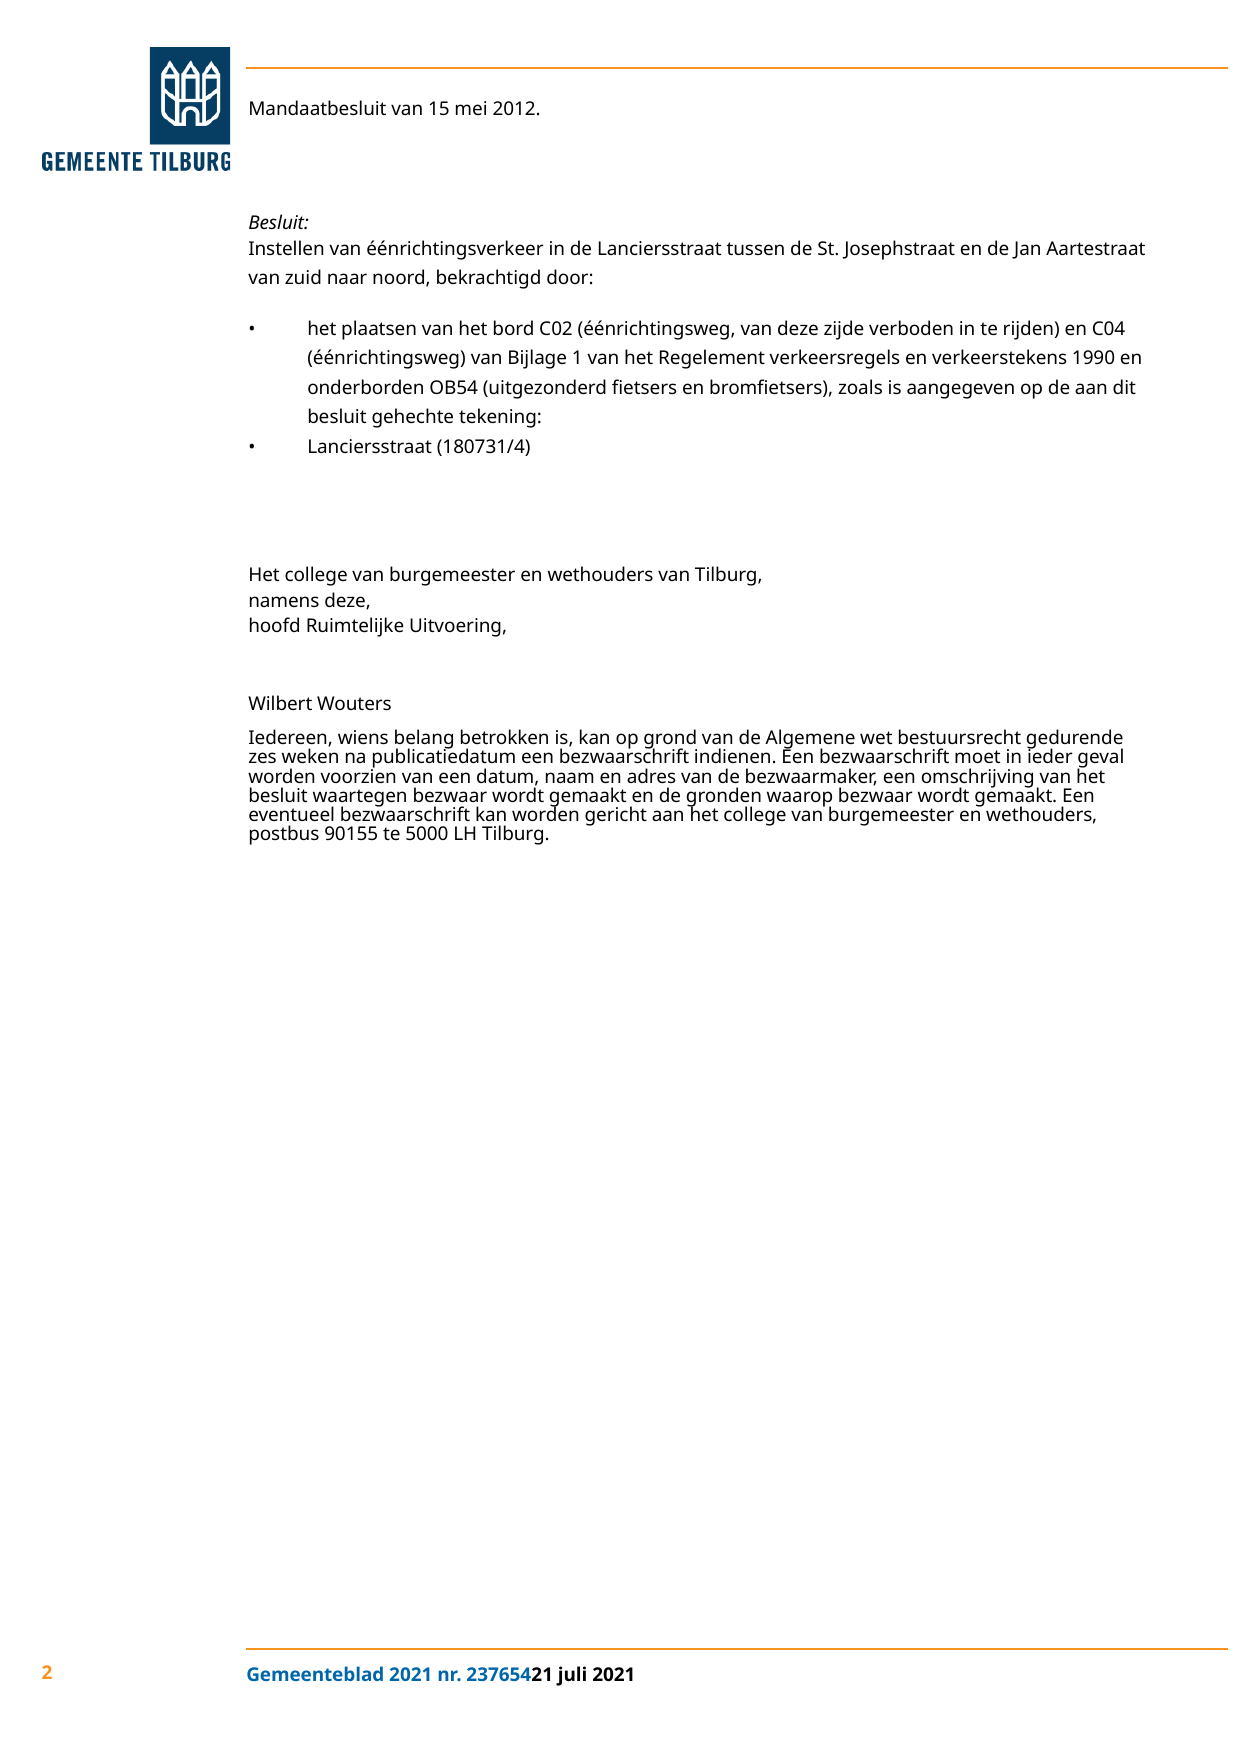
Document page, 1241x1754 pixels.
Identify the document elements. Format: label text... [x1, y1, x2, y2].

text Besluit: [248, 209, 1152, 235]
picture [41, 47, 231, 172]
text Iedereen, wiens belang betrokken is, kan op grond van de Algemene wet bestuursrecht gedurende zes weken na publicatiedatum een bezwaarschrift indienen. Een bezwaarschrift moet in ieder geval worden voorzien van een datum, naam en adres van de bezwaarmaker, een omschrijving van het besluit waartegen bezwaar wordt gemaakt en de gronden waarop bezwaar wordt gemaakt. Een eventueel bezwaarschrift kan worden gericht aan het college van burgemeester en wethouders, postbus 90155 te 5000 LH Tilburg. [248, 729, 1152, 845]
text namens deze, [248, 587, 1152, 612]
text Wilbert Wouters [248, 690, 1152, 715]
text Het college van burgemeester en wethouders van Tilburg, [248, 561, 1152, 587]
text Instellen van éénrichtingsverkeer in de Lanciersstraat tussen de St. Josephstraat en de Jan Aartestraat van zuid naar noord, bekrachtigd door: [248, 235, 1152, 290]
list het plaatsen van het bord C02 (éénrichtingsweg, van deze zijde verboden in te rijden) en C04 (éénrichtingsweg) van Bijlage 1 van het Regelement verkeersregels en verkeerstekens 1990 en onderborden OB54 (uitgezonderd fietsers en bromfietsers), zoals is aangegeven op de aan dit besluit gehechte tekening: [248, 315, 1152, 429]
text Mandaatbesluit van 15 mei 2012. [248, 95, 1152, 121]
list Lanciersstraat (180731/4) [248, 433, 1152, 459]
text hoofd Ruimtelijke Uitvoering, [248, 612, 1152, 638]
